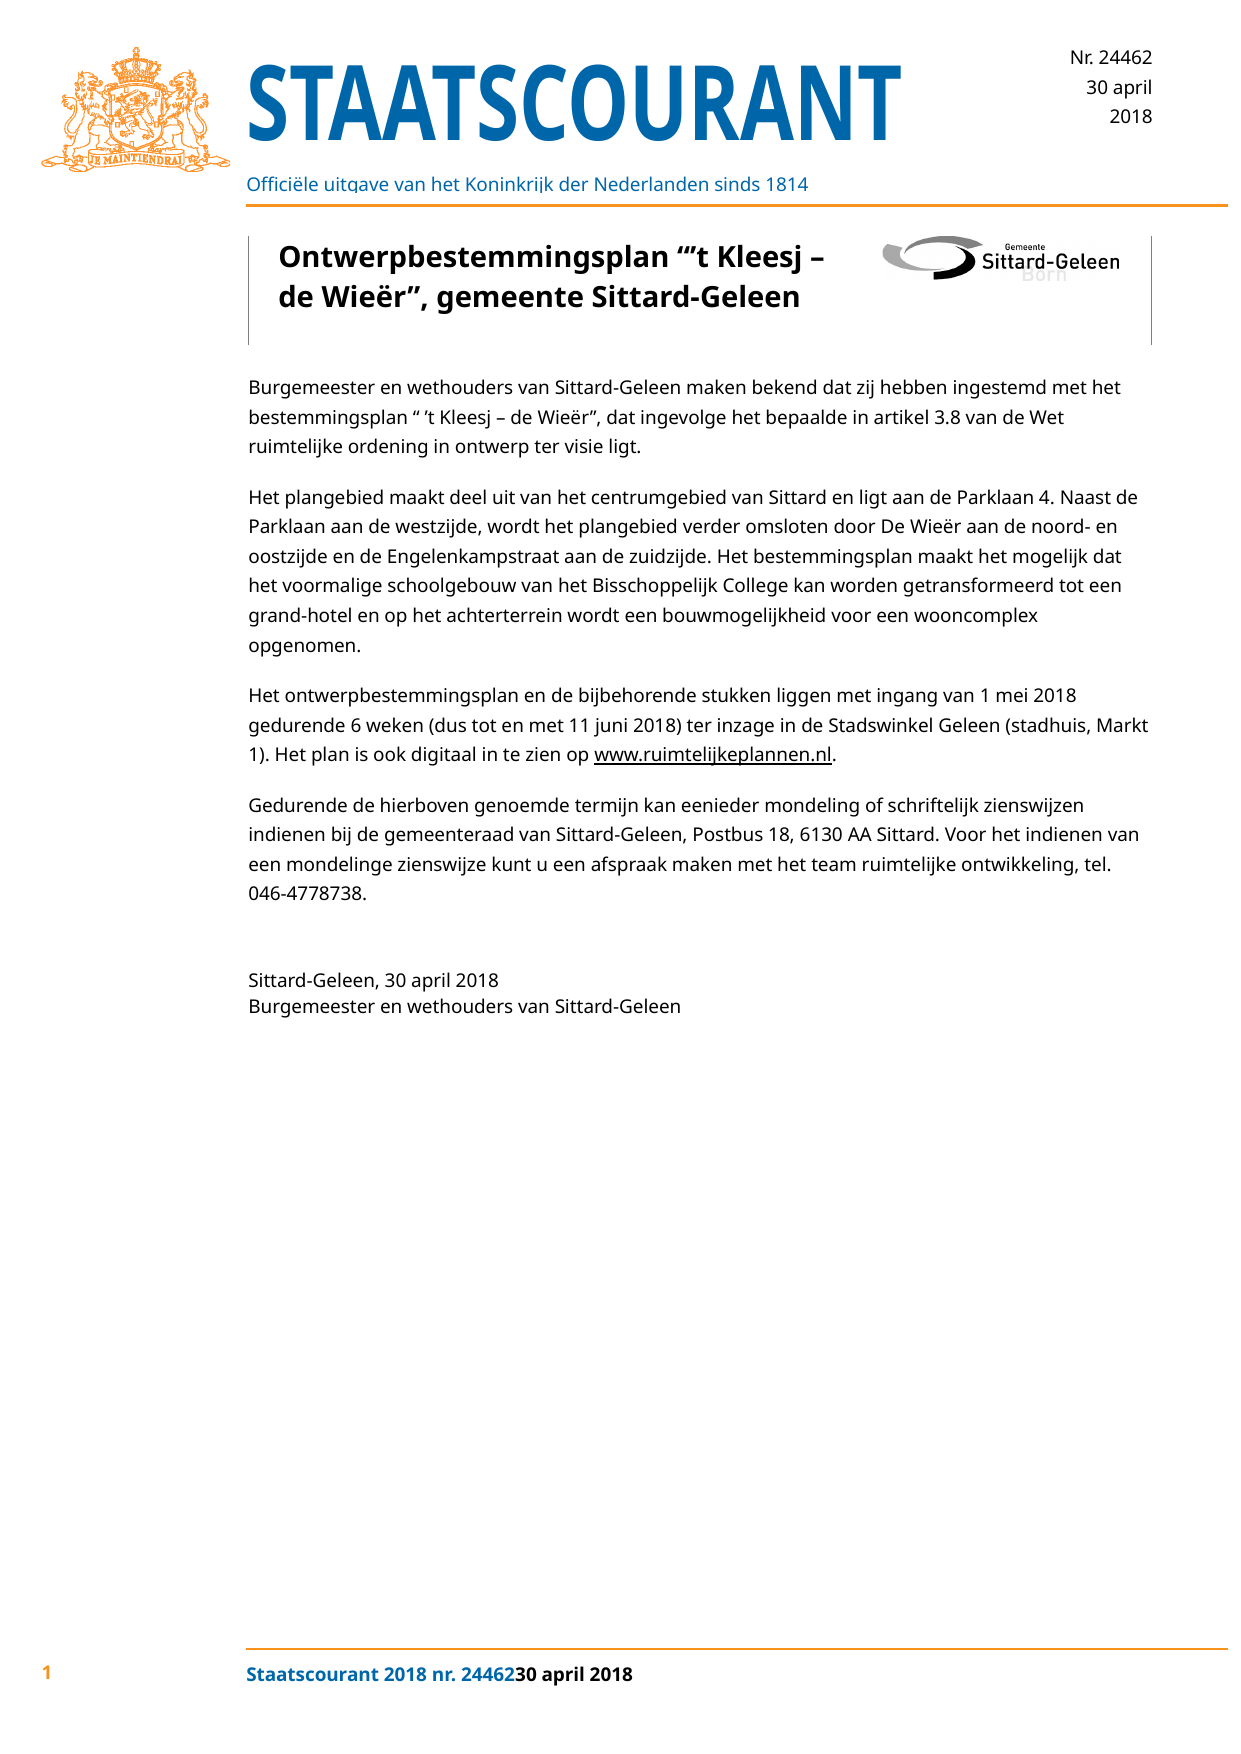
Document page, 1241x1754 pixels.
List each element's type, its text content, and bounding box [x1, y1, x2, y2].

text Gedurende de hierboven genoemde termijn kan eenieder mondeling of schriftelijk zienswijzen indienen bij de gemeenteraad van Sittard-Geleen, Postbus 18, 6130 AA Sittard. Voor het indienen van een mondelinge zienswijze kunt u een afspraak maken met het team ruimtelijke ontwikkeling, tel. 046-4778738. [248, 792, 1152, 906]
picture [41, 47, 231, 172]
table_header Ontwerpbestemmingsplan “’t Kleesj – de Wieër”, gemeente Sittard-Geleen [249, 236, 850, 345]
text Het plangebied maakt deel uit van het centrumgebied van Sittard en ligt aan de Parklaan 4. Naast de Parklaan aan de westzijde, wordt het plangebied verder omsloten door De Wieër aan de noord- en oostzijde en de Engelenkampstraat aan de zuidzijde. Het bestemmingsplan maakt het mogelijk dat het voormalige schoolgebouw van het Bisschoppelijk College kan worden getransformeerd tot een grand-hotel en op het achterterrein wordt een bouwmogelijkheid voor een wooncomplex opgenomen. [248, 484, 1152, 657]
text Het ontwerpbestemmingsplan en de bijbehorende stukken liggen met ingang van 1 mei 2018 gedurende 6 weken (dus tot en met 11 juni 2018) ter inzage in de Stadswinkel Geleen (stadhuis, Markt 1). Het plan is ook digitaal in te zien op www.ruimtelijkeplannen.nl. [248, 682, 1152, 767]
text Burgemeester en wethouders van Sittard-Geleen [248, 993, 1152, 1019]
picture [882, 236, 1119, 281]
table_header [850, 236, 1151, 345]
text Sittard-Geleen, 30 april 2018 [248, 968, 1152, 993]
text Burgemeester en wethouders van Sittard-Geleen maken bekend dat zij hebben ingestemd met het bestemmingsplan “ ’t Kleesj – de Wieër”, dat ingevolge het bepaalde in artikel 3.8 van de Wet ruimtelijke ordening in ontwerp ter visie ligt. [248, 374, 1152, 459]
